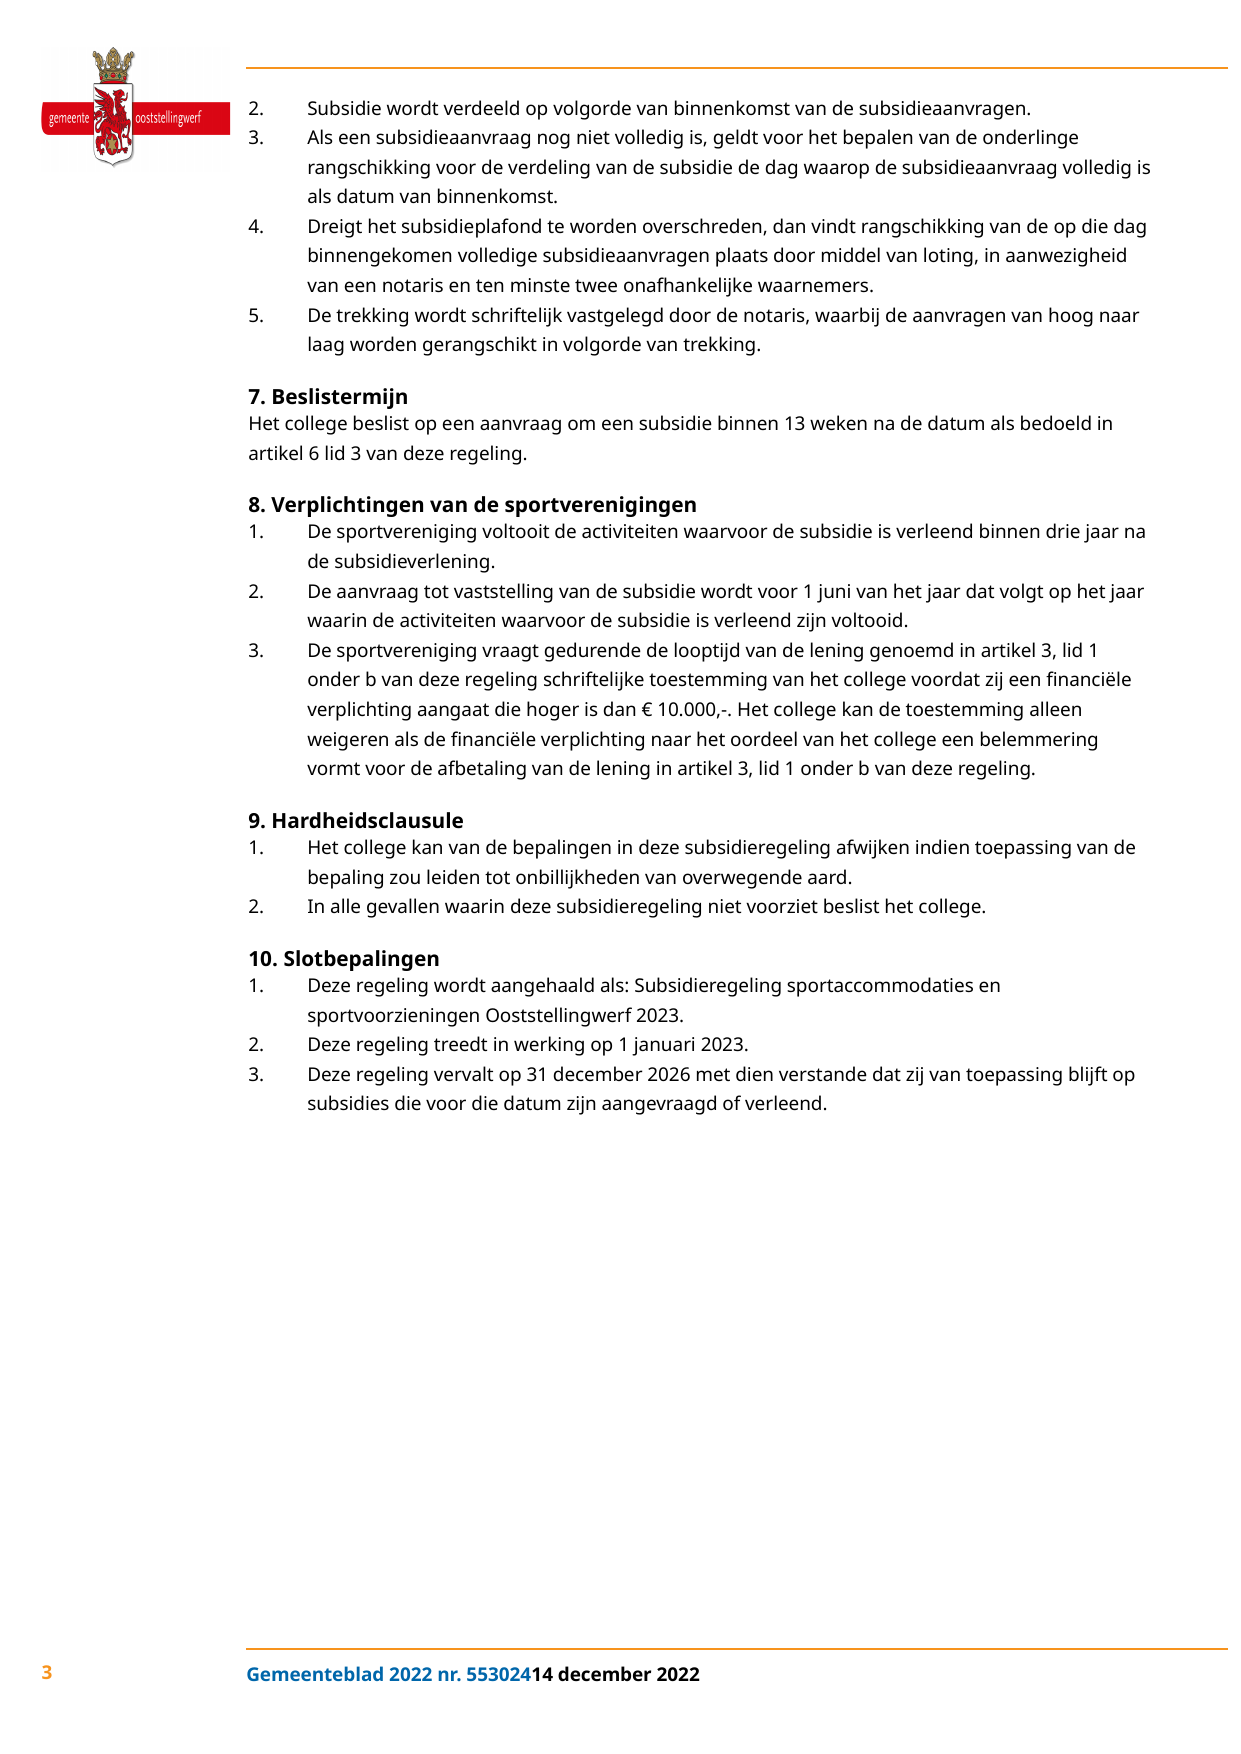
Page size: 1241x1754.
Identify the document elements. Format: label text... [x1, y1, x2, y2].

list De trekking wordt schriftelijk vastgelegd door de notaris, waarbij de aanvragen van hoog naar laag worden gerangschikt in volgorde van trekking. [248, 302, 1152, 357]
list Dreigt het subsidieplafond te worden overschreden, dan vindt rangschikking van de op die dag binnengekomen volledige subsidieaanvragen plaats door middel van loting, in aanwezigheid van een notaris en ten minste twee onafhankelijke waarnemers. [248, 213, 1152, 298]
picture [41, 47, 231, 172]
text 7. Beslistermijn [248, 382, 1152, 410]
list Deze regeling vervalt op 31 december 2026 met dien verstande dat zij van toepassing blijft op subsidies die voor die datum zijn aangevraagd of verleend. [248, 1061, 1152, 1116]
list In alle gevallen waarin deze subsidieregeling niet voorziet beslist het college. [248, 893, 1152, 919]
text 9. Hardheidsclausule [248, 806, 1152, 834]
text 8. Verplichtingen van de sportverenigingen [248, 490, 1152, 519]
list Deze regeling treedt in werking op 1 januari 2023. [248, 1031, 1152, 1057]
list Deze regeling wordt aangehaald als: Subsidieregeling sportaccommodaties en sportvoorzieningen Ooststellingwerf 2023. [248, 972, 1152, 1028]
list Subsidie wordt verdeeld op volgorde van binnenkomst van de subsidieaanvragen. [248, 95, 1152, 121]
list Als een subsidieaanvraag nog niet volledig is, geldt voor het bepalen van de onderlinge rangschikking voor de verdeling van de subsidie de dag waarop de subsidieaanvraag volledig is als datum van binnenkomst. [248, 124, 1152, 209]
list De aanvraag tot vaststelling van de subsidie wordt voor 1 juni van het jaar dat volgt op het jaar waarin de activiteiten waarvoor de subsidie is verleend zijn voltooid. [248, 578, 1152, 633]
list De sportvereniging voltooit de activiteiten waarvoor de subsidie is verleend binnen drie jaar na de subsidieverlening. [248, 519, 1152, 574]
list De sportvereniging vraagt gedurende de looptijd van de lening genoemd in artikel 3, lid 1 onder b van deze regeling schriftelijke toestemming van het college voordat zij een financiële verplichting aangaat die hoger is dan € 10.000,-. Het college kan de toestemming alleen weigeren als de financiële verplichting naar het oordeel van het college een belemmering vormt voor de afbetaling van de lening in artikel 3, lid 1 onder b van deze regeling. [248, 637, 1152, 781]
list Het college kan van de bepalingen in deze subsidieregeling afwijken indien toepassing van de bepaling zou leiden tot onbillijkheden van overwegende aard. [248, 834, 1152, 889]
text 10. Slotbepalingen [248, 944, 1152, 972]
text Het college beslist op een aanvraag om een subsidie binnen 13 weken na de datum als bedoeld in artikel 6 lid 3 van deze regeling. [248, 410, 1152, 466]
